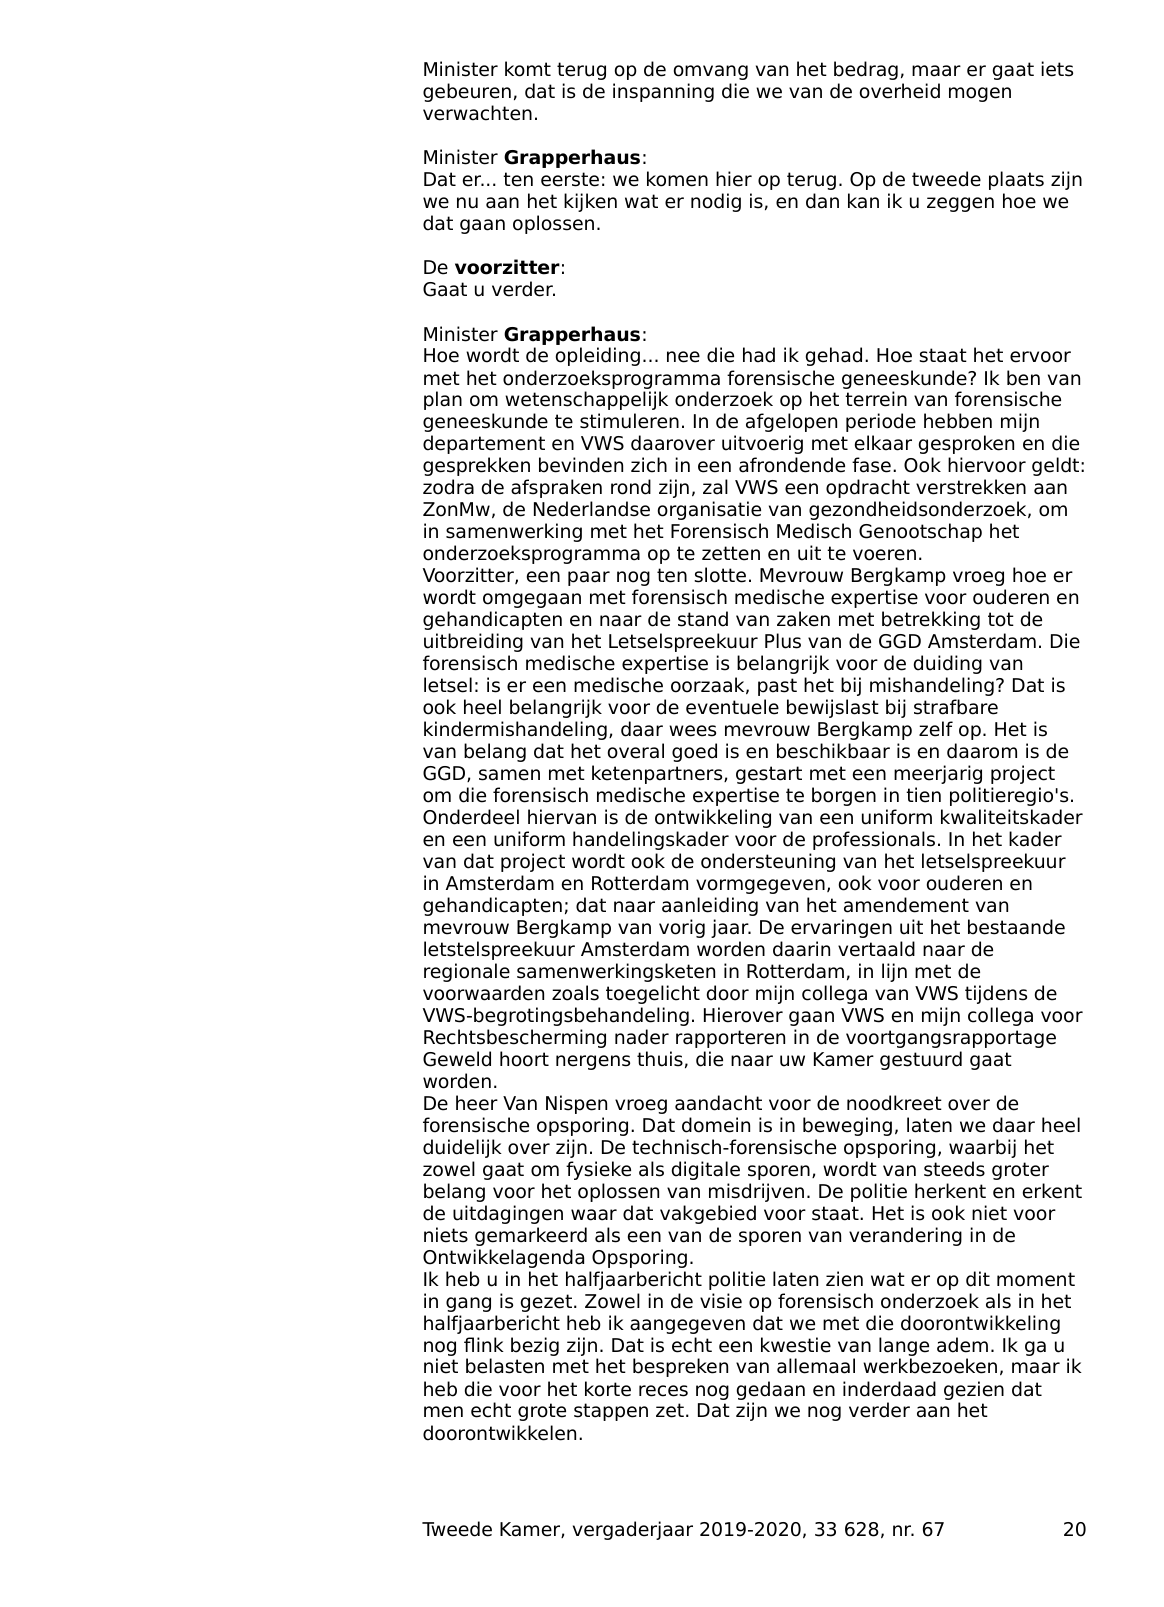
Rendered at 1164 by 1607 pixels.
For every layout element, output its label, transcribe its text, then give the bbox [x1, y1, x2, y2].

text De heer Van Nispen vroeg aandacht voor de noodkreet over de forensische opsporing. Dat domein is in beweging, laten we daar heel duidelijk over zijn. De technisch-forensische opsporing, waarbij het zowel gaat om fysieke als digitale sporen, wordt van steeds groter belang voor het oplossen van misdrijven. De politie herkent en erkent de uitdagingen waar dat vakgebied voor staat. Het is ook niet voor niets gemarkeerd als een van de sporen van verandering in de Ontwikkelagenda Opsporing. [422, 1093, 1087, 1268]
text Voorzitter, een paar nog ten slotte. Mevrouw Bergkamp vroeg hoe er wordt omgegaan met forensisch medische expertise voor ouderen en gehandicapten en naar de stand van zaken met betrekking tot de uitbreiding van het Letselspreekuur Plus van de GGD Amsterdam. Die forensisch medische expertise is belangrijk voor de duiding van letsel: is er een medische oorzaak, past het bij mishandeling? Dat is ook heel belangrijk voor de eventuele bewijslast bij strafbare kindermishandeling, daar wees mevrouw Bergkamp zelf op. Het is van belang dat het overal goed is en beschikbaar is en daarom is de GGD, samen met ketenpartners, gestart met een meerjarig project om die forensisch medische expertise te borgen in tien politieregio's. Onderdeel hiervan is de ontwikkeling van een uniform kwaliteitskader en een uniform handelingskader voor de professionals. In het kader van dat project wordt ook de ondersteuning van het letselspreekuur in Amsterdam en Rotterdam vormgegeven, ook voor ouderen en gehandicapten; dat naar aanleiding van het amendement van mevrouw Bergkamp van vorig jaar. De ervaringen uit het bestaande letstelspreekuur Amsterdam worden daarin vertaald naar de regionale samenwerkingsketen in Rotterdam, in lijn met de voorwaarden zoals toegelicht door mijn collega van VWS tijdens de VWS-begrotingsbehandeling. Hierover gaan VWS en mijn collega voor Rechtsbescherming nader rapporteren in de voortgangsrapportage Geweld hoort nergens thuis, die naar uw Kamer gestuurd gaat worden. [422, 565, 1087, 1093]
text Hoe wordt de opleiding... nee die had ik gehad. Hoe staat het ervoor met het onderzoeksprogramma forensische geneeskunde? Ik ben van plan om wetenschappelijk onderzoek op het terrein van forensische geneeskunde te stimuleren. In de afgelopen periode hebben mijn departement en VWS daarover uitvoerig met elkaar gesproken en die gesprekken bevinden zich in een afrondende fase. Ook hiervoor geldt: zodra de afspraken rond zijn, zal VWS een opdracht verstrekken aan ZonMw, de Nederlandse organisatie van gezondheidsonderzoek, om in samenwerking met het Forensisch Medisch Genootschap het onderzoeksprogramma op te zetten en uit te voeren. [422, 345, 1087, 565]
text Minister Grapperhaus: [422, 147, 1087, 169]
text Ik heb u in het halfjaarbericht politie laten zien wat er op dit moment in gang is gezet. Zowel in de visie op forensisch onderzoek als in het halfjaarbericht heb ik aangegeven dat we met die doorontwikkeling nog flink bezig zijn. Dat is echt een kwestie van lange adem. Ik ga u niet belasten met het bespreken van allemaal werkbezoeken, maar ik heb die voor het korte reces nog gedaan en inderdaad gezien dat men echt grote stappen zet. Dat zijn we nog verder aan het doorontwikkelen. [422, 1268, 1087, 1444]
text Dat er... ten eerste: we komen hier op terug. Op de tweede plaats zijn we nu aan het kijken wat er nodig is, en dan kan ik u zeggen hoe we dat gaan oplossen. [422, 169, 1087, 235]
text De voorzitter: [422, 257, 1087, 279]
text Minister komt terug op de omvang van het bedrag, maar er gaat iets gebeuren, dat is de inspanning die we van de overheid mogen verwachten. [422, 59, 1087, 125]
text Gaat u verder. [422, 279, 1087, 301]
text Minister Grapperhaus: [422, 323, 1087, 345]
